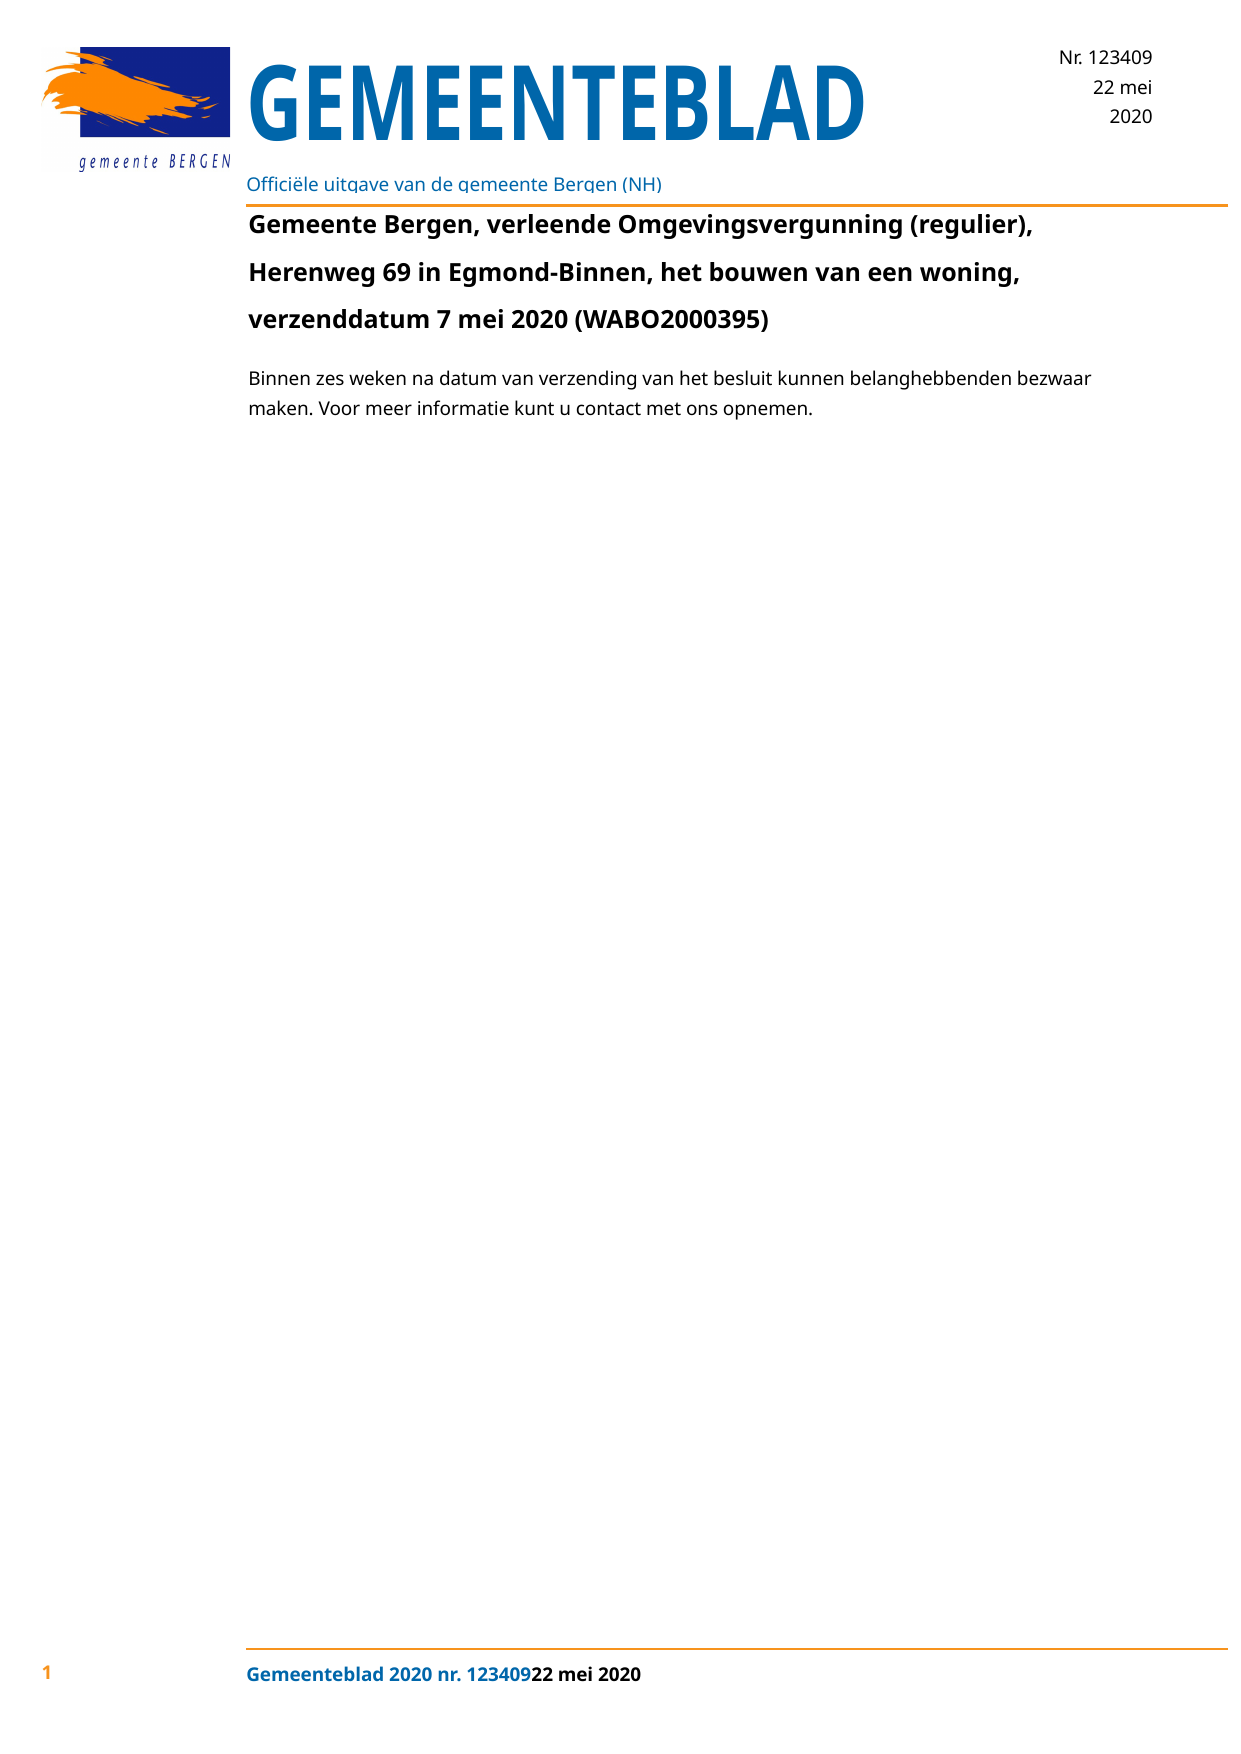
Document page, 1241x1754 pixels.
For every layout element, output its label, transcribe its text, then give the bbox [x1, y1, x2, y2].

text Binnen zes weken na datum van verzending van het besluit kunnen belanghebbenden bezwaar maken. Voor meer informatie kunt u contact met ons opnemen. [248, 366, 1152, 421]
text Gemeente Bergen, verleende Omgevingsvergunning (regulier), Herenweg 69 in Egmond-Binnen, het bouwen van een woning, verzenddatum 7 mei 2020 (WABO2000395) [248, 207, 1152, 336]
picture [41, 47, 231, 172]
